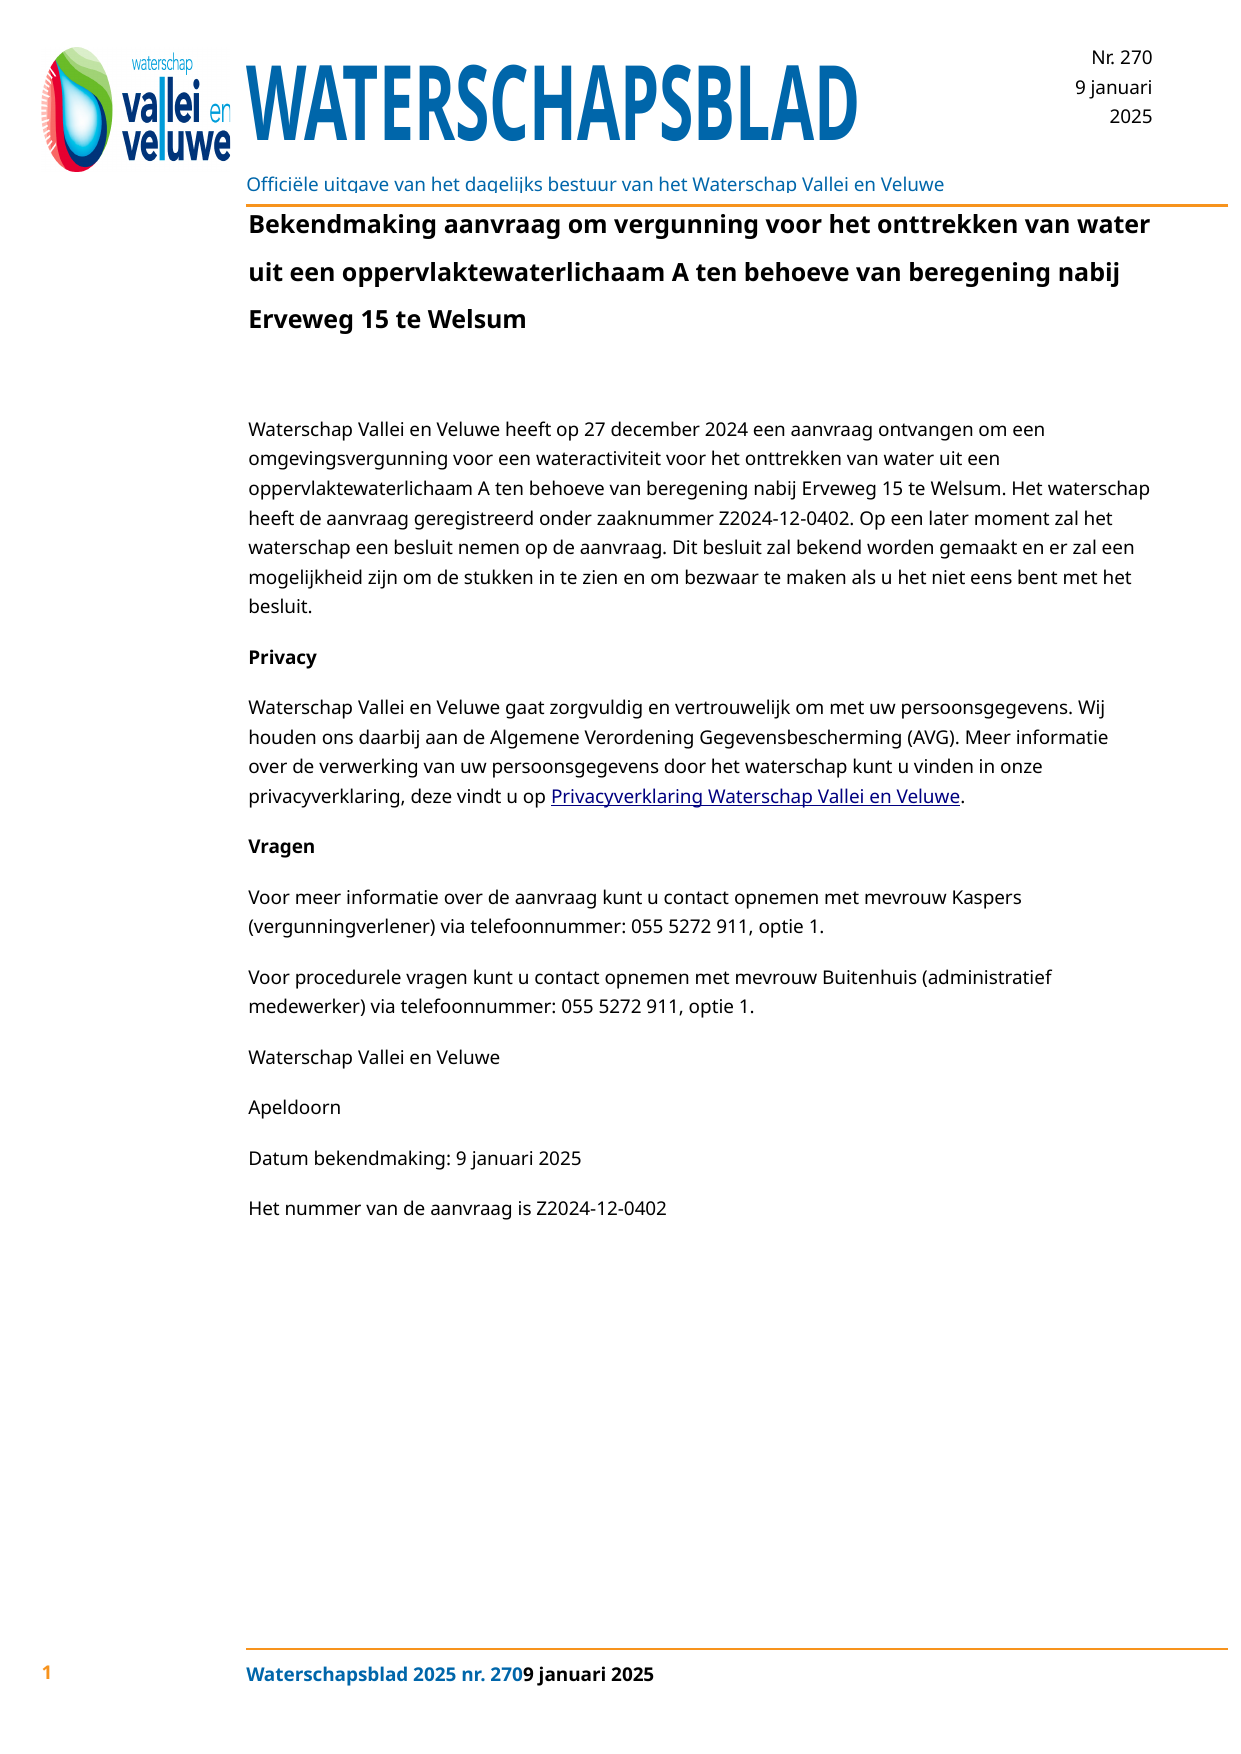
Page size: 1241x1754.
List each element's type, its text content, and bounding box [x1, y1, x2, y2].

text Bekendmaking aanvraag om vergunning voor het onttrekken van water uit een oppervlaktewaterlichaam A ten behoeve van beregening nabij Erveweg 15 te Welsum [248, 207, 1152, 336]
text Voor procedurele vragen kunt u contact opnemen met mevrouw Buitenhuis (administratief medewerker) via telefoonnummer: 055 5272 911, optie 1. [248, 964, 1152, 1019]
text Het nummer van de aanvraag is Z2024-12-0402 [248, 1195, 1152, 1221]
text Vragen [248, 833, 1152, 859]
text Waterschap Vallei en Veluwe heeft op 27 december 2024 een aanvraag ontvangen om een omgevingsvergunning voor een wateractiviteit voor het onttrekken van water uit een oppervlaktewaterlichaam A ten behoeve van beregening nabij Erveweg 15 te Welsum. Het waterschap heeft de aanvraag geregistreerd onder zaaknummer Z2024-12-0402. Op een later moment zal het waterschap een besluit nemen op de aanvraag. Dit besluit zal bekend worden gemaakt en er zal een mogelijkheid zijn om de stukken in te zien en om bezwaar te maken als u het niet eens bent met het besluit. [248, 416, 1152, 619]
text Waterschap Vallei en Veluwe [248, 1044, 1152, 1069]
text Privacy [248, 644, 1152, 669]
text Waterschap Vallei en Veluwe gaat zorgvuldig en vertrouwelijk om met uw persoonsgegevens. Wij houden ons daarbij aan de Algemene Verordening Gegevensbescherming (AVG). Meer informatie over de verwerking van uw persoonsgegevens door het waterschap kunt u vinden in onze privacyverklaring, deze vindt u op Privacyverklaring Waterschap Vallei en Veluwe. [248, 694, 1152, 809]
text Voor meer informatie over de aanvraag kunt u contact opnemen met mevrouw Kaspers (vergunningverlener) via telefoonnummer: 055 5272 911, optie 1. [248, 884, 1152, 939]
text Apeldoorn [248, 1094, 1152, 1120]
picture [41, 47, 231, 172]
text Datum bekendmaking: 9 januari 2025 [248, 1145, 1152, 1170]
